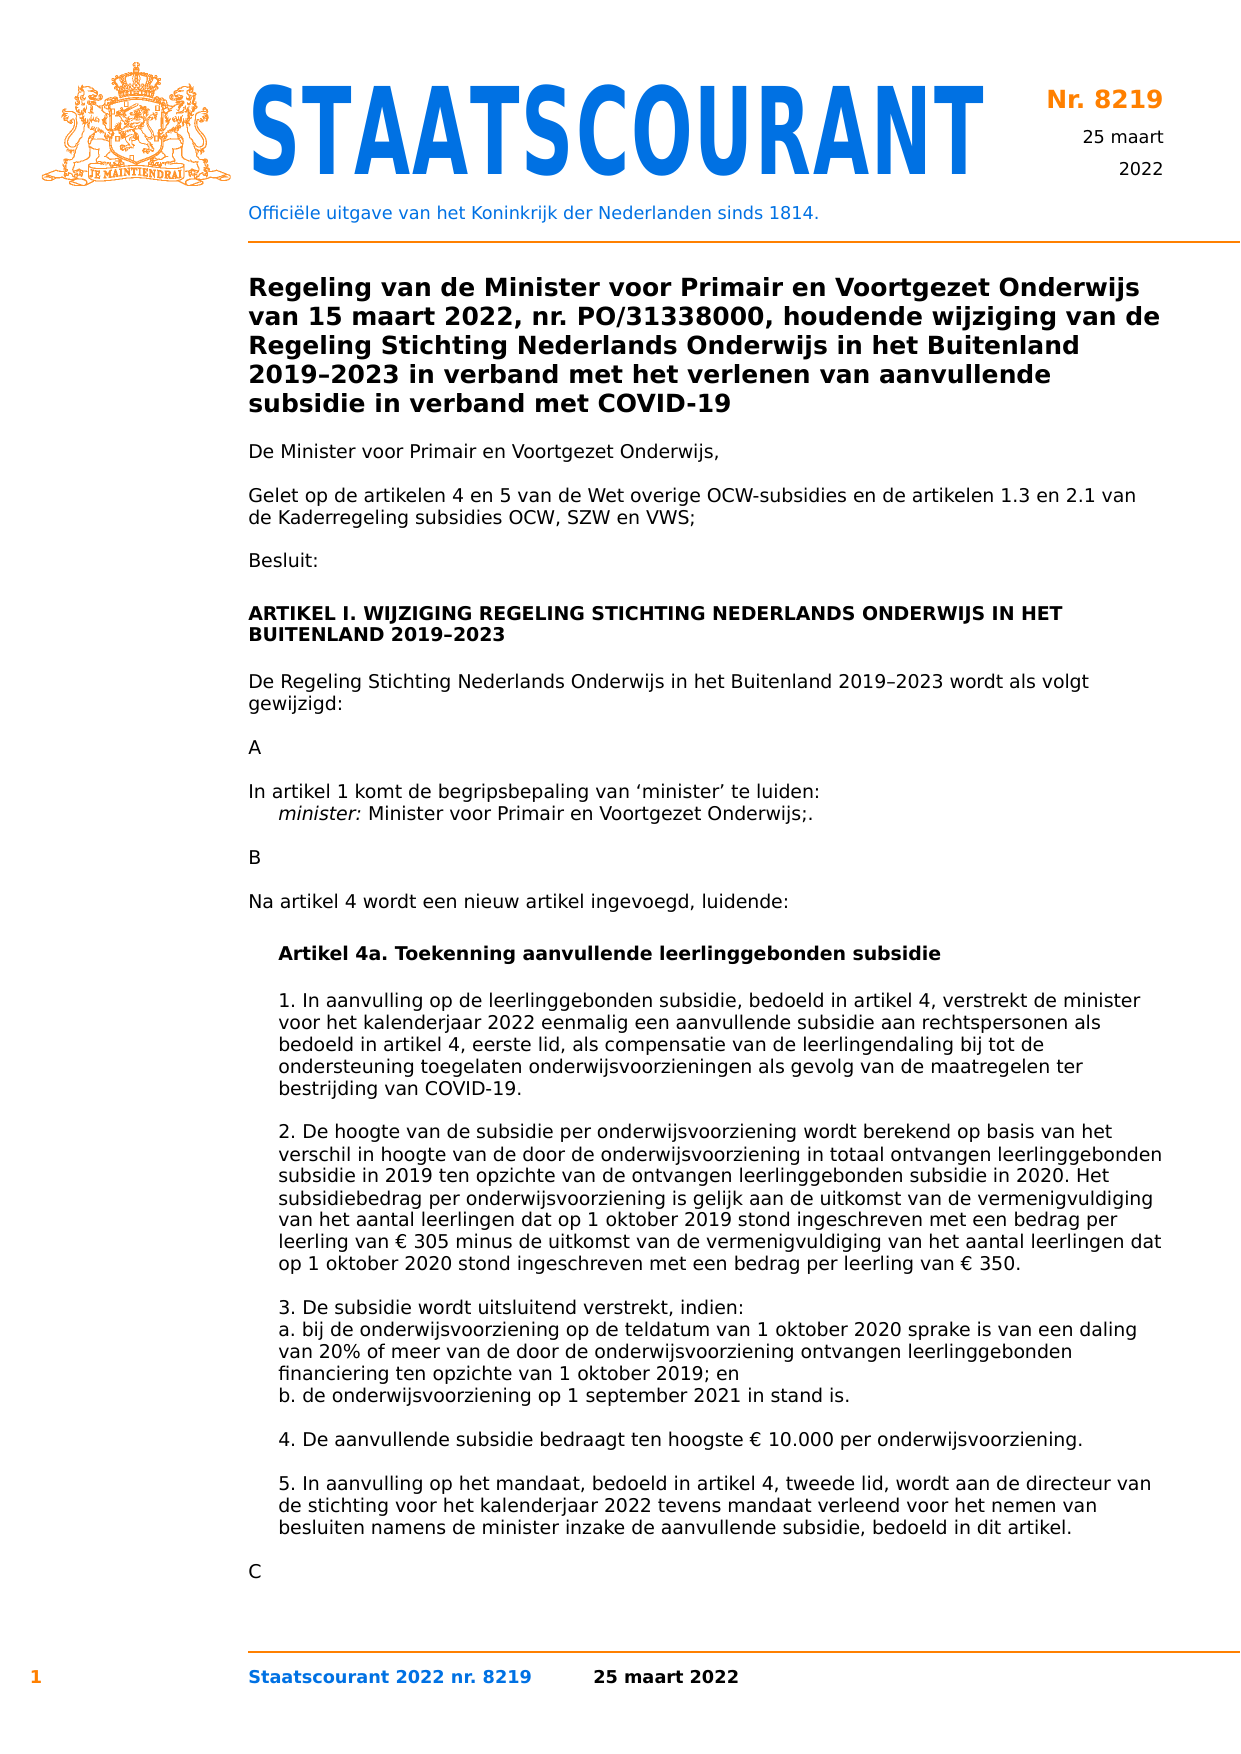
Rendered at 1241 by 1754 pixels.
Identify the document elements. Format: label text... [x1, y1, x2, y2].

picture [41, 62, 231, 186]
table_cell 2022 [998, 153, 1240, 203]
text b. de onderwijsvoorziening op 1 september 2021 in stand is. [278, 1385, 1163, 1407]
table_header Nr. 8219 [998, 62, 1240, 121]
text B [248, 847, 1163, 869]
table_cell 25 maart [998, 121, 1240, 153]
text 1. In aanvulling op de leerlinggebonden subsidie, bedoeld in artikel 4, verstrekt de minister voor het kalenderjaar 2022 eenmalig een aanvullende subsidie aan rechtspersonen als bedoeld in artikel 4, eerste lid, als compensatie van de leerlingendaling bij tot de ondersteuning toegelaten onderwijsvoorzieningen als gevolg van de maatregelen ter bestrijding van COVID-19. [278, 990, 1163, 1099]
table_cell Officiële uitgave van het Koninkrijk der Nederlanden sinds 1814. [248, 203, 1240, 241]
text minister: Minister voor Primair en Voortgezet Onderwijs;. [278, 803, 1163, 825]
text 5. In aanvulling op het mandaat, bedoeld in artikel 4, tweede lid, wordt aan de directeur van de stichting voor het kalenderjaar 2022 tevens mandaat verleend voor het nemen van besluiten namens de minister inzake de aanvullende subsidie, bedoeld in dit artikel. [278, 1473, 1163, 1539]
text Gelet op de artikelen 4 en 5 van de Wet overige OCW-subsidies en de artikelen 1.3 en 2.1 van de Kaderregeling subsidies OCW, SZW en VWS; [248, 484, 1163, 528]
subtitle Artikel 4a. Toekenning aanvullende leerlinggebonden subsidie [278, 943, 1163, 965]
table_header STAATSCOURANT [248, 62, 998, 203]
text A [248, 737, 1163, 759]
text 2. De hoogte van de subsidie per onderwijsvoorziening wordt berekend op basis van het verschil in hoogte van de door de onderwijsvoorziening in totaal ontvangen leerlinggebonden subsidie in 2019 ten opzichte van de ontvangen leerlinggebonden subsidie in 2020. Het subsidiebedrag per onderwijsvoorziening is gelijk aan de uitkomst van de vermenigvuldiging van het aantal leerlingen dat op 1 oktober 2019 stond ingeschreven met een bedrag per leerling van € 305 minus de uitkomst van de vermenigvuldiging van het aantal leerlingen dat op 1 oktober 2020 stond ingeschreven met een bedrag per leerling van € 350. [278, 1121, 1163, 1275]
text C [248, 1561, 1163, 1583]
table_header [25, 62, 248, 241]
text In artikel 1 komt de begripsbepaling van ‘minister’ te luiden: [248, 781, 1163, 803]
text De Regeling Stichting Nederlands Onderwijs in het Buitenland 2019–2023 wordt als volgt gewijzigd: [248, 671, 1163, 715]
text a. bij de onderwijsvoorziening op de teldatum van 1 oktober 2020 sprake is van een daling van 20% of meer van de door de onderwijsvoorziening ontvangen leerlinggebonden financiering ten opzichte van 1 oktober 2019; en [278, 1319, 1163, 1385]
text De Minister voor Primair en Voortgezet Onderwijs, [248, 441, 1163, 463]
text 4. De aanvullende subsidie bedraagt ten hoogste € 10.000 per onderwijsvoorziening. [278, 1429, 1163, 1451]
subtitle Regeling van de Minister voor Primair en Voortgezet Onderwijs van 15 maart 2022, nr. PO/31338000, houdende wijziging van de Regeling Stichting Nederlands Onderwijs in het Buitenland 2019–2023 in verband met het verlenen van aanvullende subsidie in verband met COVID-19 [248, 273, 1163, 419]
subtitle ARTIKEL I. WIJZIGING REGELING STICHTING NEDERLANDS ONDERWIJS IN HET BUITENLAND 2019–2023 [248, 602, 1163, 646]
text Na artikel 4 wordt een nieuw artikel ingevoegd, luidende: [248, 891, 1163, 913]
text 3. De subsidie wordt uitsluitend verstrekt, indien: [278, 1297, 1163, 1319]
text Besluit: [248, 550, 1163, 572]
